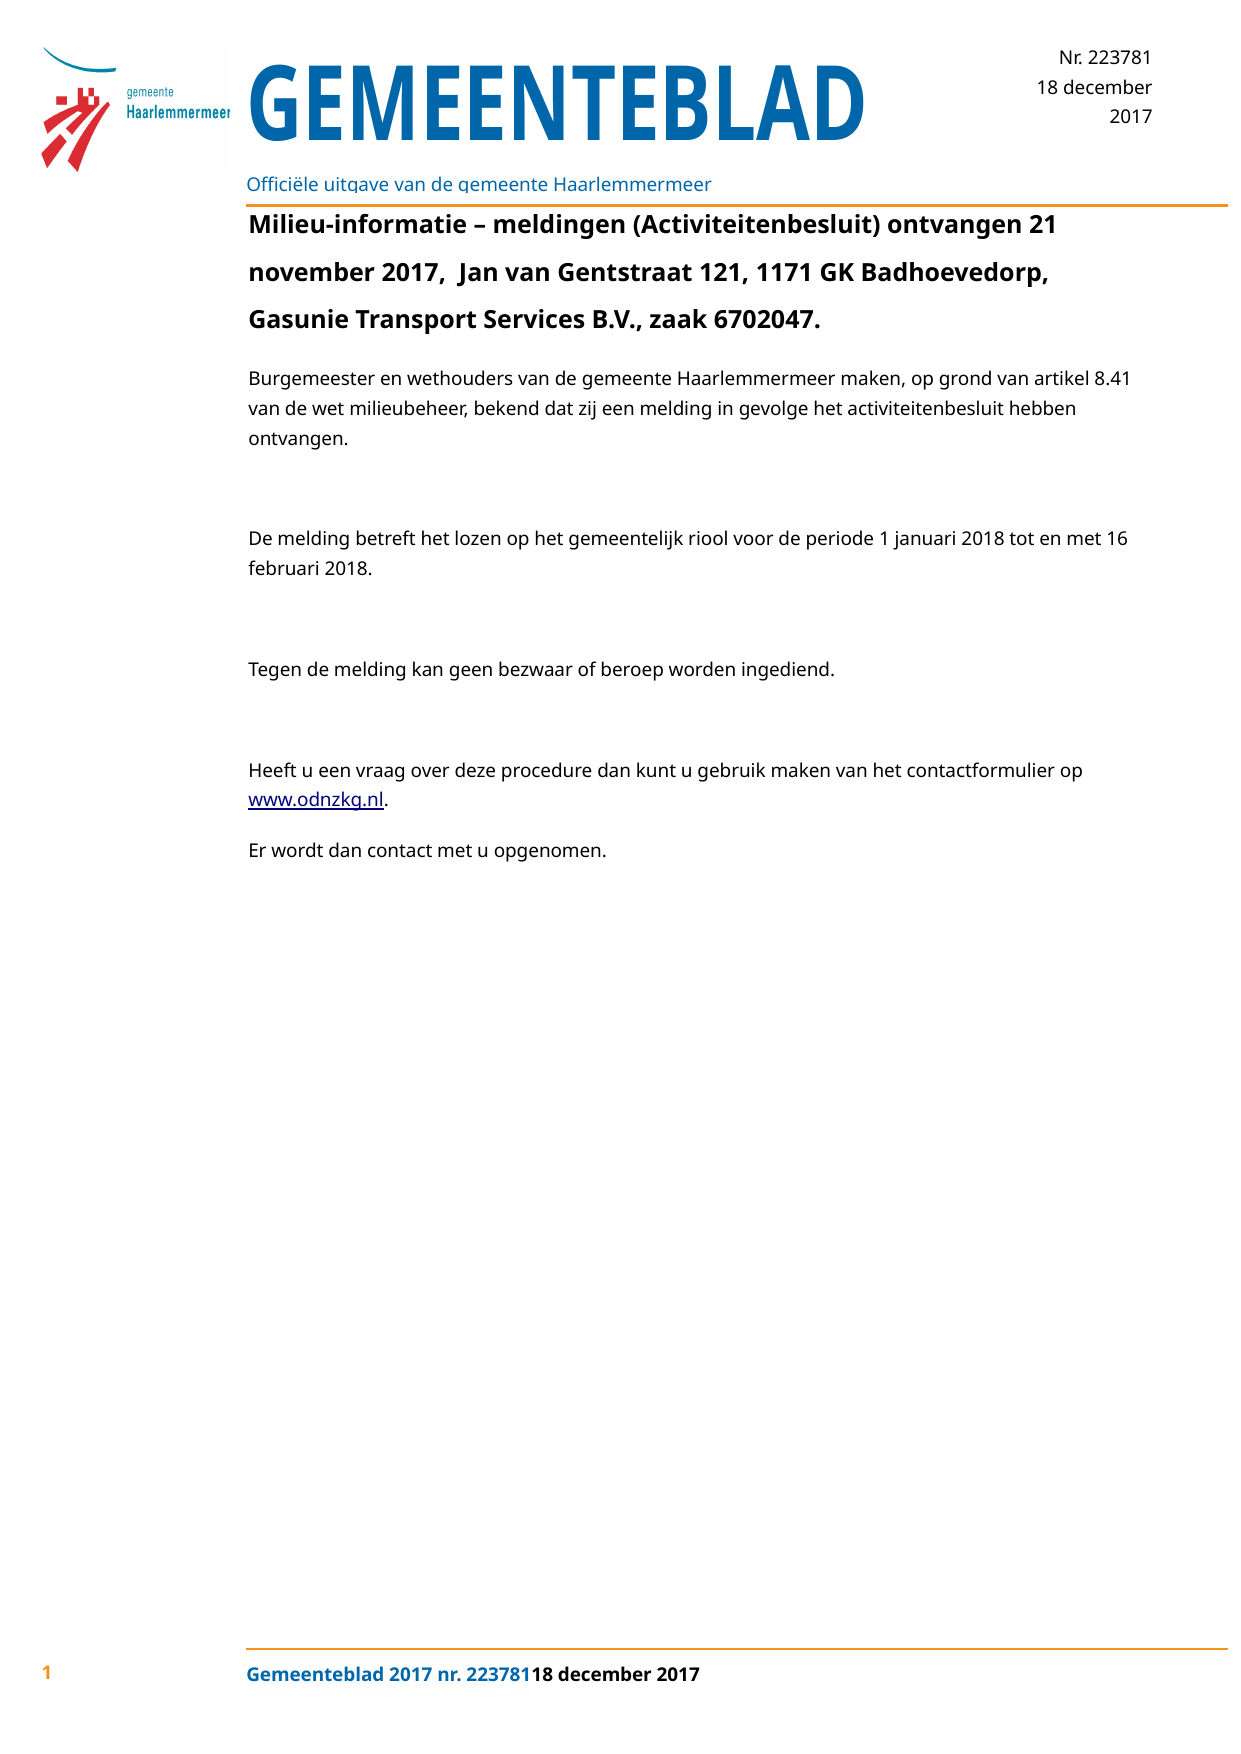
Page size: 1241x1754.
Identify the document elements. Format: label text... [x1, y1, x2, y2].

picture [41, 47, 231, 172]
text Tegen de melding kan geen bezwaar of beroep worden ingediend. [248, 656, 1152, 682]
text Heeft u een vraag over deze procedure dan kunt u gebruik maken van het contactformulier op www.odnzkg.nl. [248, 757, 1152, 812]
text Burgemeester en wethouders van de gemeente Haarlemmermeer maken, op grond van artikel 8.41 van de wet milieubeheer, bekend dat zij een melding in gevolge het activiteitenbesluit hebben ontvangen. [248, 366, 1152, 450]
text De melding betreft het lozen op het gemeentelijk riool voor de periode 1 januari 2018 tot en met 16 februari 2018. [248, 526, 1152, 581]
text Milieu-informatie – meldingen (Activiteitenbesluit) ontvangen 21 november 2017, Jan van Gentstraat 121, 1171 GK Badhoevedorp, Gasunie Transport Services B.V., zaak 6702047. [248, 207, 1152, 336]
text Er wordt dan contact met u opgenomen. [248, 837, 1152, 862]
